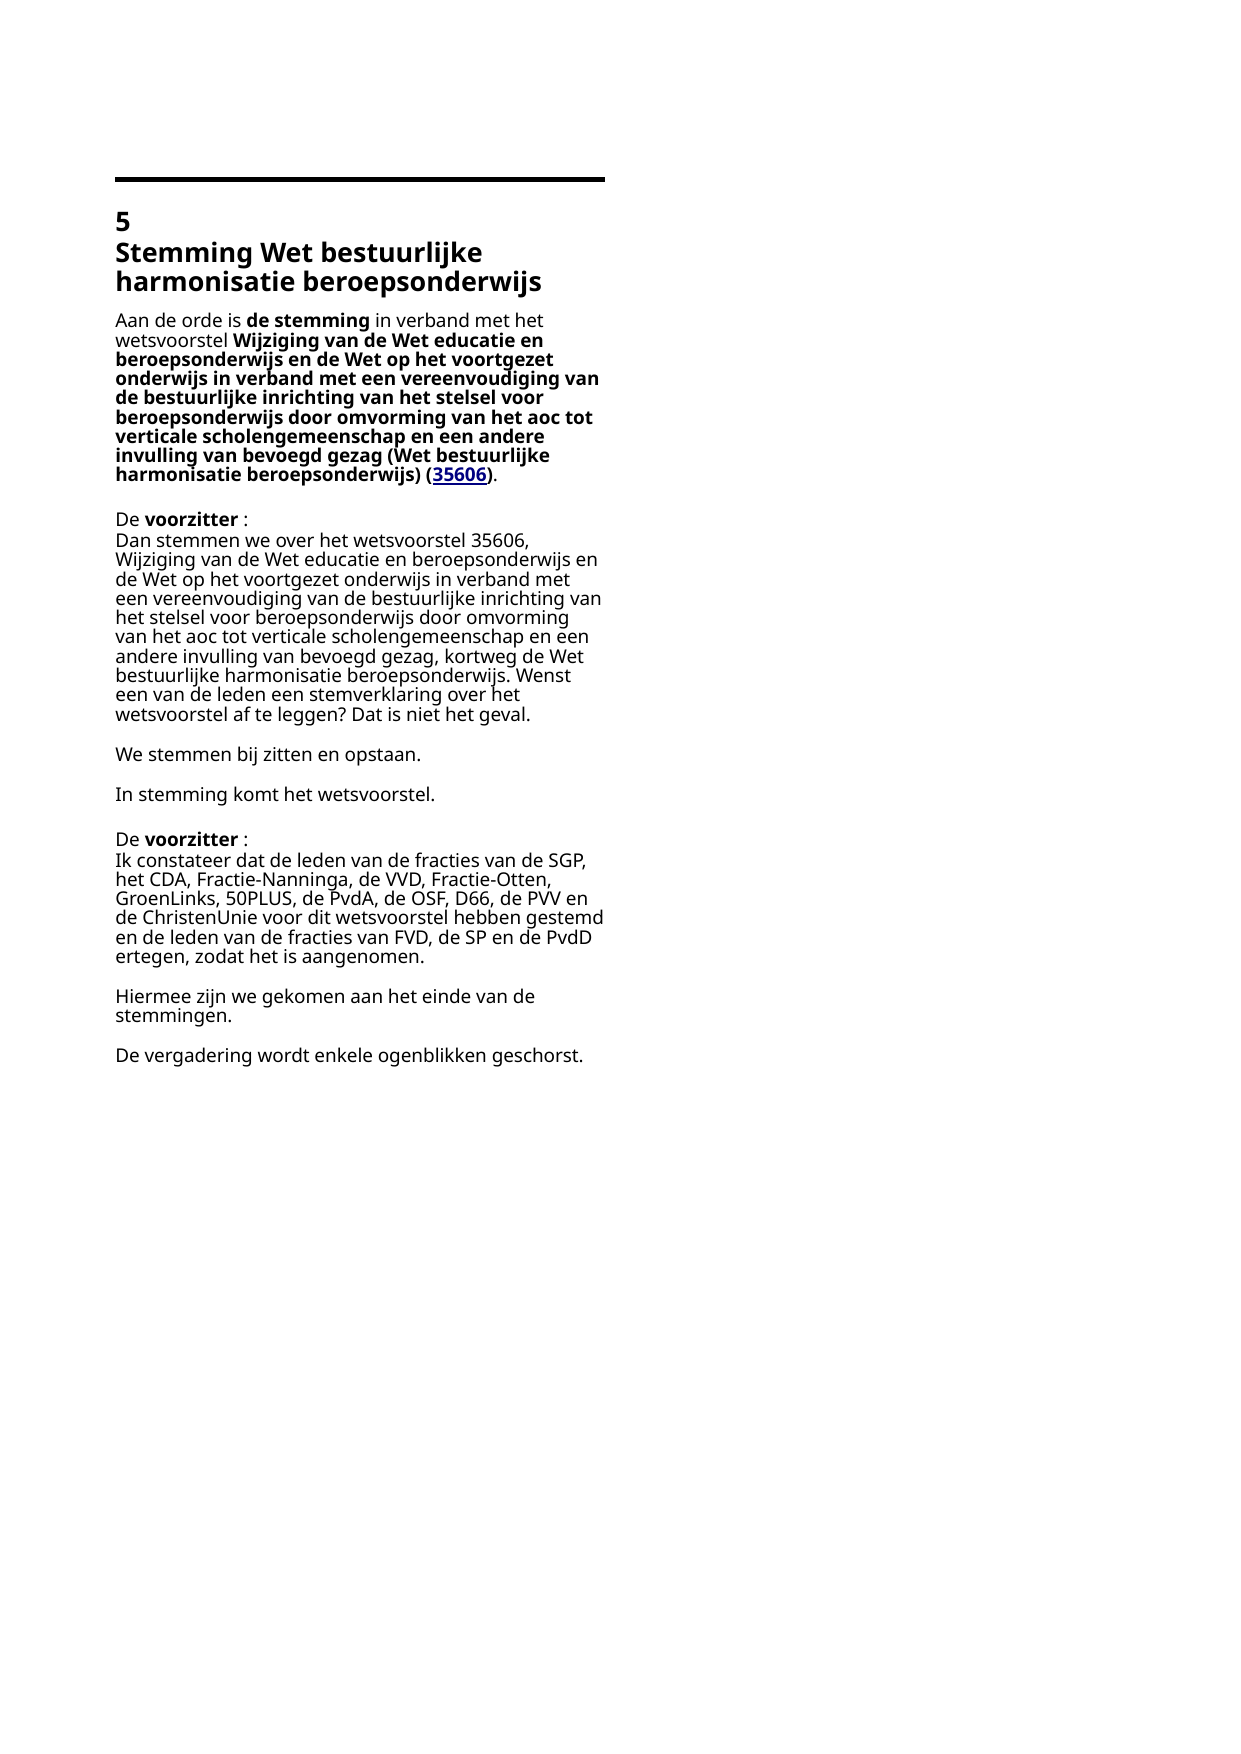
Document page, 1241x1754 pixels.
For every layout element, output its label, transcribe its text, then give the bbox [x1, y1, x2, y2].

text In stemming komt het wetsvoorstel. [115, 786, 605, 805]
text 5 [115, 203, 605, 239]
text De voorzitter : [115, 506, 605, 532]
text We stemmen bij zitten en opstaan. [115, 746, 605, 765]
text Dan stemmen we over het wetsvoorstel 35606, Wijziging van de Wet educatie en beroepsonderwijs en de Wet op het voortgezet onderwijs in verband met een vereenvoudiging van de bestuurlijke inrichting van het stelsel voor beroepsonderwijs door omvorming van het aoc tot verticale scholengemeenschap en een andere invulling van bevoegd gezag, kortweg de Wet bestuurlijke harmonisatie beroepsonderwijs. Wenst een van de leden een stemverklaring over het wetsvoorstel af te leggen? Dat is niet het geval. [115, 532, 605, 725]
text De voorzitter : [115, 826, 605, 852]
text Aan de orde is de stemming in verband met het wetsvoorstel Wijziging van de Wet educatie en beroepsonderwijs en de Wet op het voortgezet onderwijs in verband met een vereenvoudiging van de bestuurlijke inrichting van het stelsel voor beroepsonderwijs door omvorming van het aoc tot verticale scholengemeenschap en een andere invulling van bevoegd gezag (Wet bestuurlijke harmonisatie beroepsonderwijs) (35606). [115, 312, 605, 486]
text Stemming Wet bestuurlijke harmonisatie beroepsonderwijs [115, 239, 605, 312]
text De vergadering wordt enkele ogenblikken geschorst. [115, 1047, 605, 1067]
text Hiermee zijn we gekomen aan het einde van de stemmingen. [115, 988, 605, 1027]
text Ik constateer dat de leden van de fracties van de SGP, het CDA, Fractie-Nanninga, de VVD, Fractie-Otten, GroenLinks, 50PLUS, de PvdA, de OSF, D66, de PVV en de ChristenUnie voor dit wetsvoorstel hebben gestemd en de leden van de fracties van FVD, de SP en de PvdD ertegen, zodat het is aangenomen. [115, 852, 605, 967]
